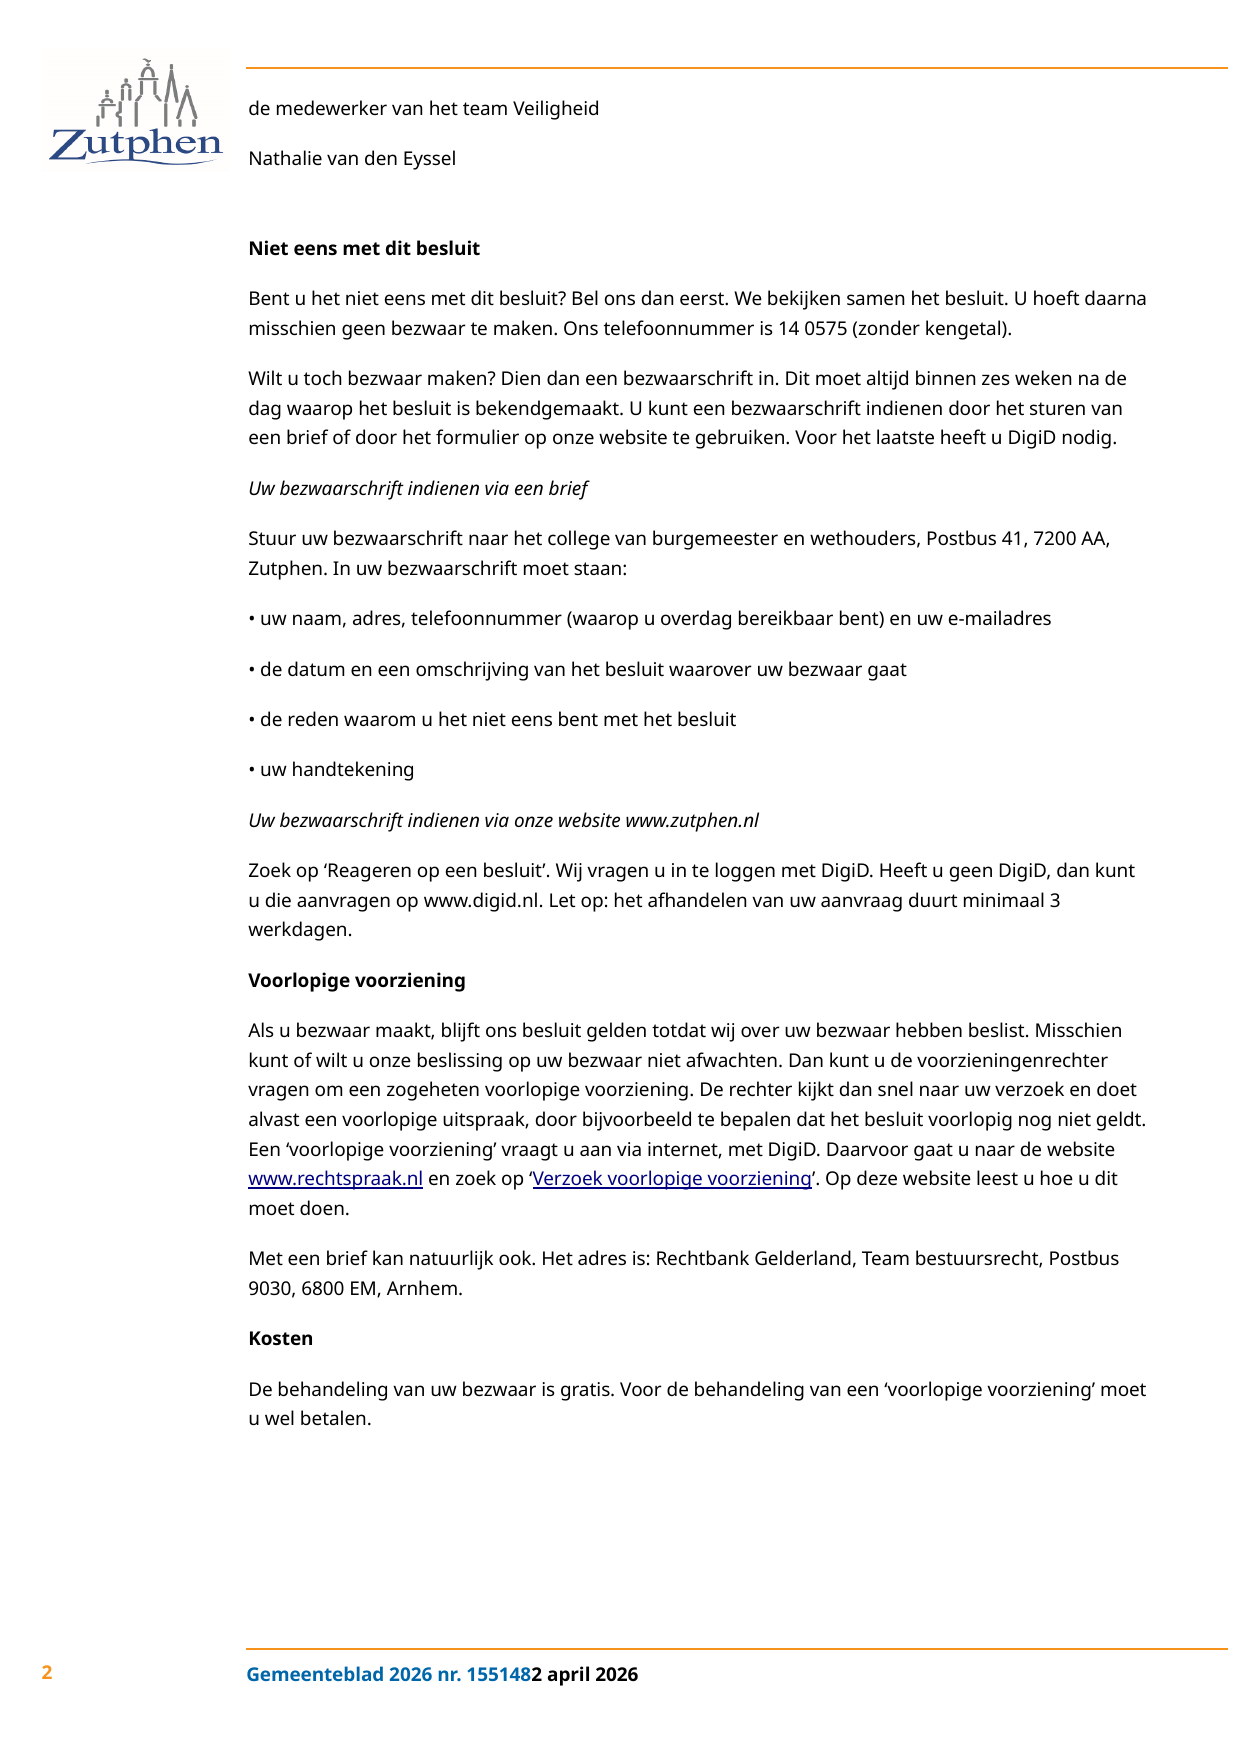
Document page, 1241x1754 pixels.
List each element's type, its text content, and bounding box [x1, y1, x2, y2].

text Als u bezwaar maakt, blijft ons besluit gelden totdat wij over uw bezwaar hebben beslist. Misschien kunt of wilt u onze beslissing op uw bezwaar niet afwachten. Dan kunt u de voorzieningenrechter vragen om een zogeheten voorlopige voorziening. De rechter kijkt dan snel naar uw verzoek en doet alvast een voorlopige uitspraak, door bijvoorbeeld te bepalen dat het besluit voorlopig nog niet geldt. Een ‘voorlopige voorziening’ vraagt u aan via internet, met DigiD. Daarvoor gaat u naar de website www.rechtspraak.nl en zoek op ‘Verzoek voorlopige voorziening’. Op deze website leest u hoe u dit moet doen. [248, 1017, 1152, 1221]
text Uw bezwaarschrift indienen via een brief [248, 475, 1152, 501]
text • de datum en een omschrijving van het besluit waarover uw bezwaar gaat [248, 656, 1152, 681]
text Uw bezwaarschrift indienen via onze website www.zutphen.nl [248, 807, 1152, 833]
text Niet eens met dit besluit [248, 235, 1152, 261]
text Wilt u toch bezwaar maken? Dien dan een bezwaarschrift in. Dit moet altijd binnen zes weken na de dag waarop het besluit is bekendgemaakt. U kunt een bezwaarschrift indienen door het sturen van een brief of door het formulier op onze website te gebruiken. Voor het laatste heeft u DigiD nodig. [248, 365, 1152, 450]
text Stuur uw bezwaarschrift naar het college van burgemeester en wethouders, Postbus 41, 7200 AA, Zutphen. In uw bezwaarschrift moet staan: [248, 525, 1152, 581]
text de medewerker van het team Veiligheid [248, 95, 1152, 121]
text Bent u het niet eens met dit besluit? Bel ons dan eerst. We bekijken samen het besluit. U hoeft daarna misschien geen bezwaar te maken. Ons telefoonnummer is 14 0575 (zonder kengetal). [248, 285, 1152, 341]
picture [41, 47, 231, 172]
text • de reden waarom u het niet eens bent met het besluit [248, 706, 1152, 732]
text De behandeling van uw bezwaar is gratis. Voor de behandeling van een ‘voorlopige voorziening’ moet u wel betalen. [248, 1376, 1152, 1431]
text Zoek op ‘Reageren op een besluit’. Wij vragen u in te loggen met DigiD. Heeft u geen DigiD, dan kunt u die aanvragen op www.digid.nl. Let op: het afhandelen van uw aanvraag duurt minimaal 3 werkdagen. [248, 857, 1152, 942]
text • uw naam, adres, telefoonnummer (waarop u overdag bereikbaar bent) en uw e-mailadres [248, 605, 1152, 631]
text Kosten [248, 1325, 1152, 1351]
text • uw handtekening [248, 757, 1152, 782]
text Nathalie van den Eyssel [248, 145, 1152, 171]
text Met een brief kan natuurlijk ook. Het adres is: Rechtbank Gelderland, Team bestuursrecht, Postbus 9030, 6800 EM, Arnhem. [248, 1245, 1152, 1301]
text Voorlopige voorziening [248, 967, 1152, 993]
